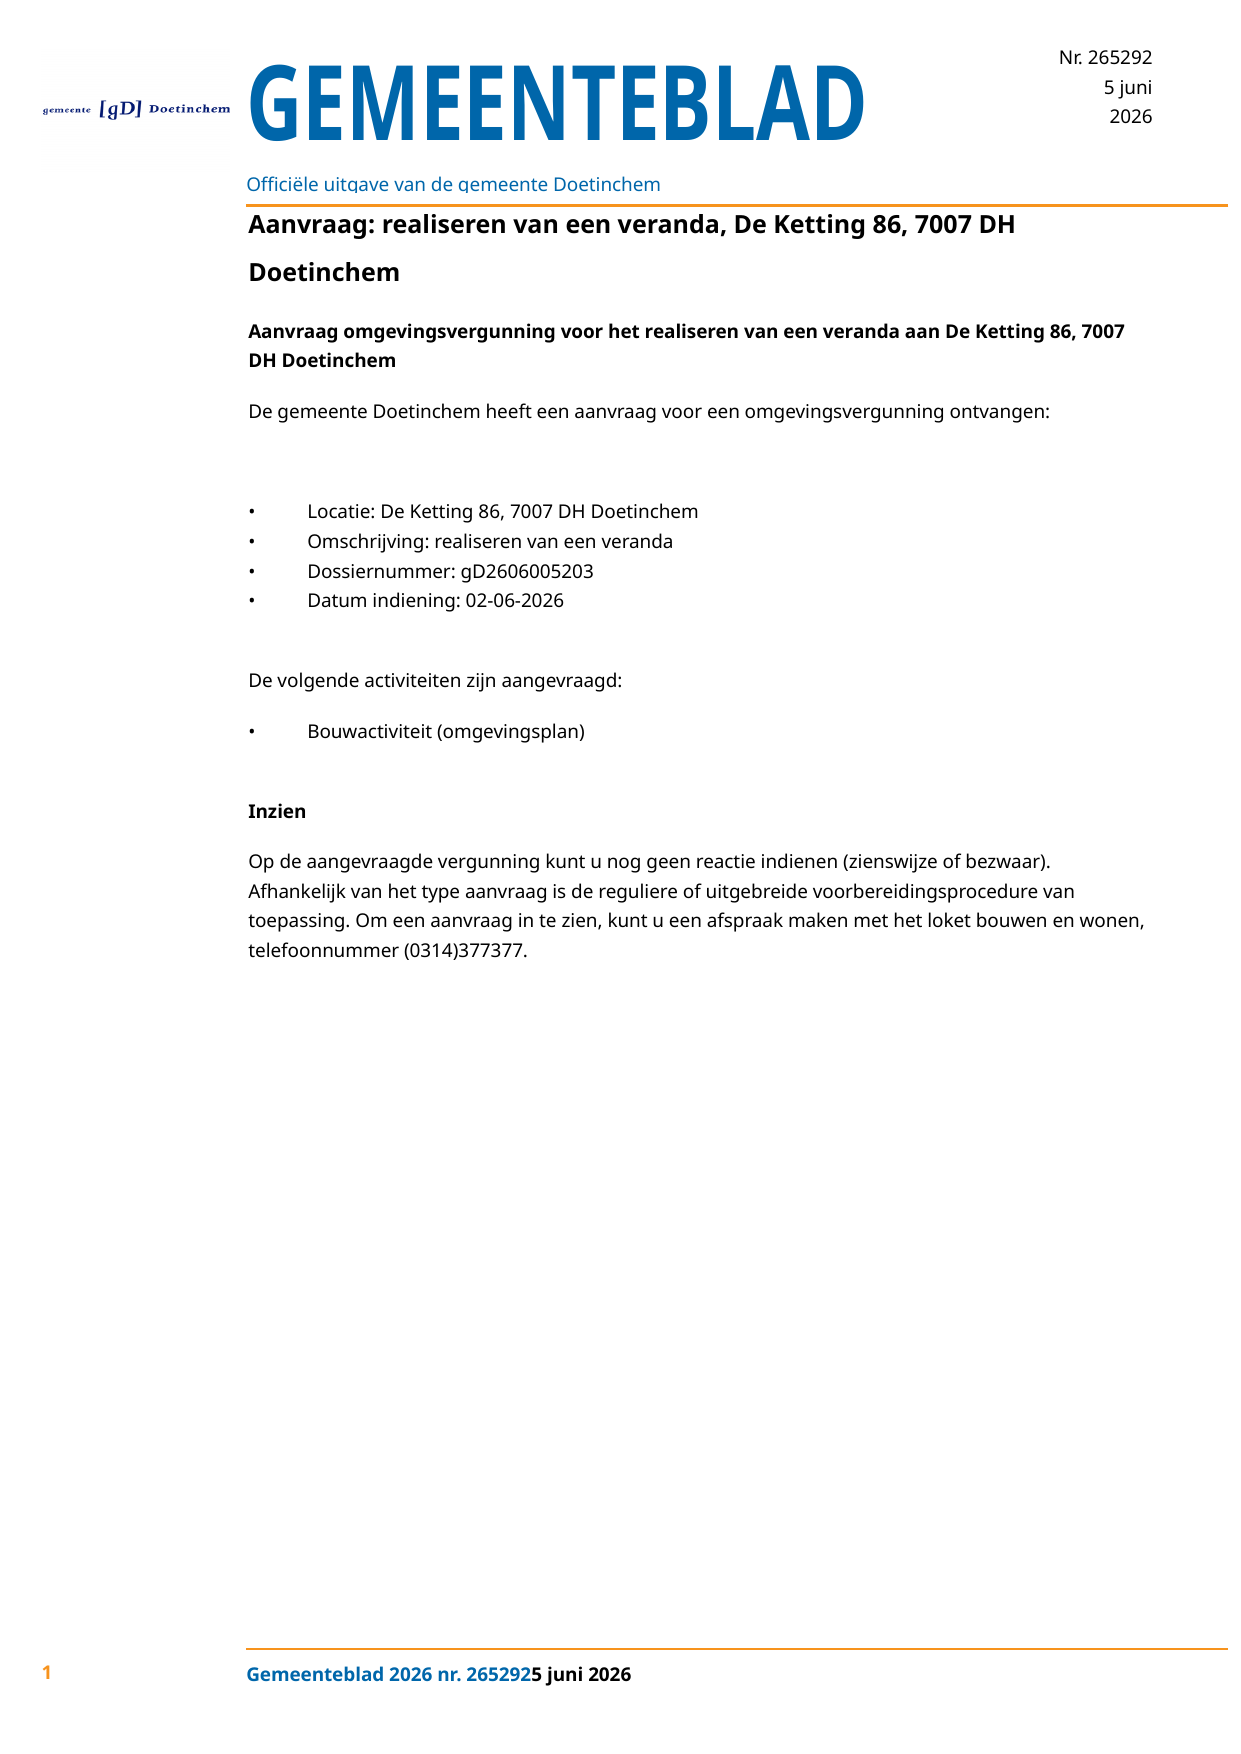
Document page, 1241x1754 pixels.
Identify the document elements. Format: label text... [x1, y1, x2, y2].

list Bouwactiviteit (omgevingsplan) [248, 718, 1152, 744]
list Locatie: De Ketting 86, 7007 DH Doetinchem [248, 499, 1152, 524]
list Omschrijving: realiseren van een veranda [248, 528, 1152, 554]
text Aanvraag omgevingsvergunning voor het realiseren van een veranda aan De Ketting 86, 7007 DH Doetinchem [248, 318, 1152, 373]
list Datum indiening: 02-06-2026 [248, 587, 1152, 613]
text Inzien [248, 798, 1152, 824]
text Aanvraag: realiseren van een veranda, De Ketting 86, 7007 DH Doetinchem [248, 207, 1152, 288]
picture [41, 47, 231, 172]
list Dossiernummer: gD2606005203 [248, 558, 1152, 584]
text Op de aangevraagde vergunning kunt u nog geen reactie indienen (zienswijze of bezwaar). Afhankelijk van het type aanvraag is de reguliere of uitgebreide voorbereidingsprocedure van toepassing. Om een aanvraag in te zien, kunt u een afspraak maken met het loket bouwen en wonen, telefoonnummer (0314)377377. [248, 848, 1152, 963]
text De gemeente Doetinchem heeft een aanvraag voor een omgevingsvergunning ontvangen: [248, 398, 1152, 424]
text De volgende activiteiten zijn aangevraagd: [248, 667, 1152, 693]
